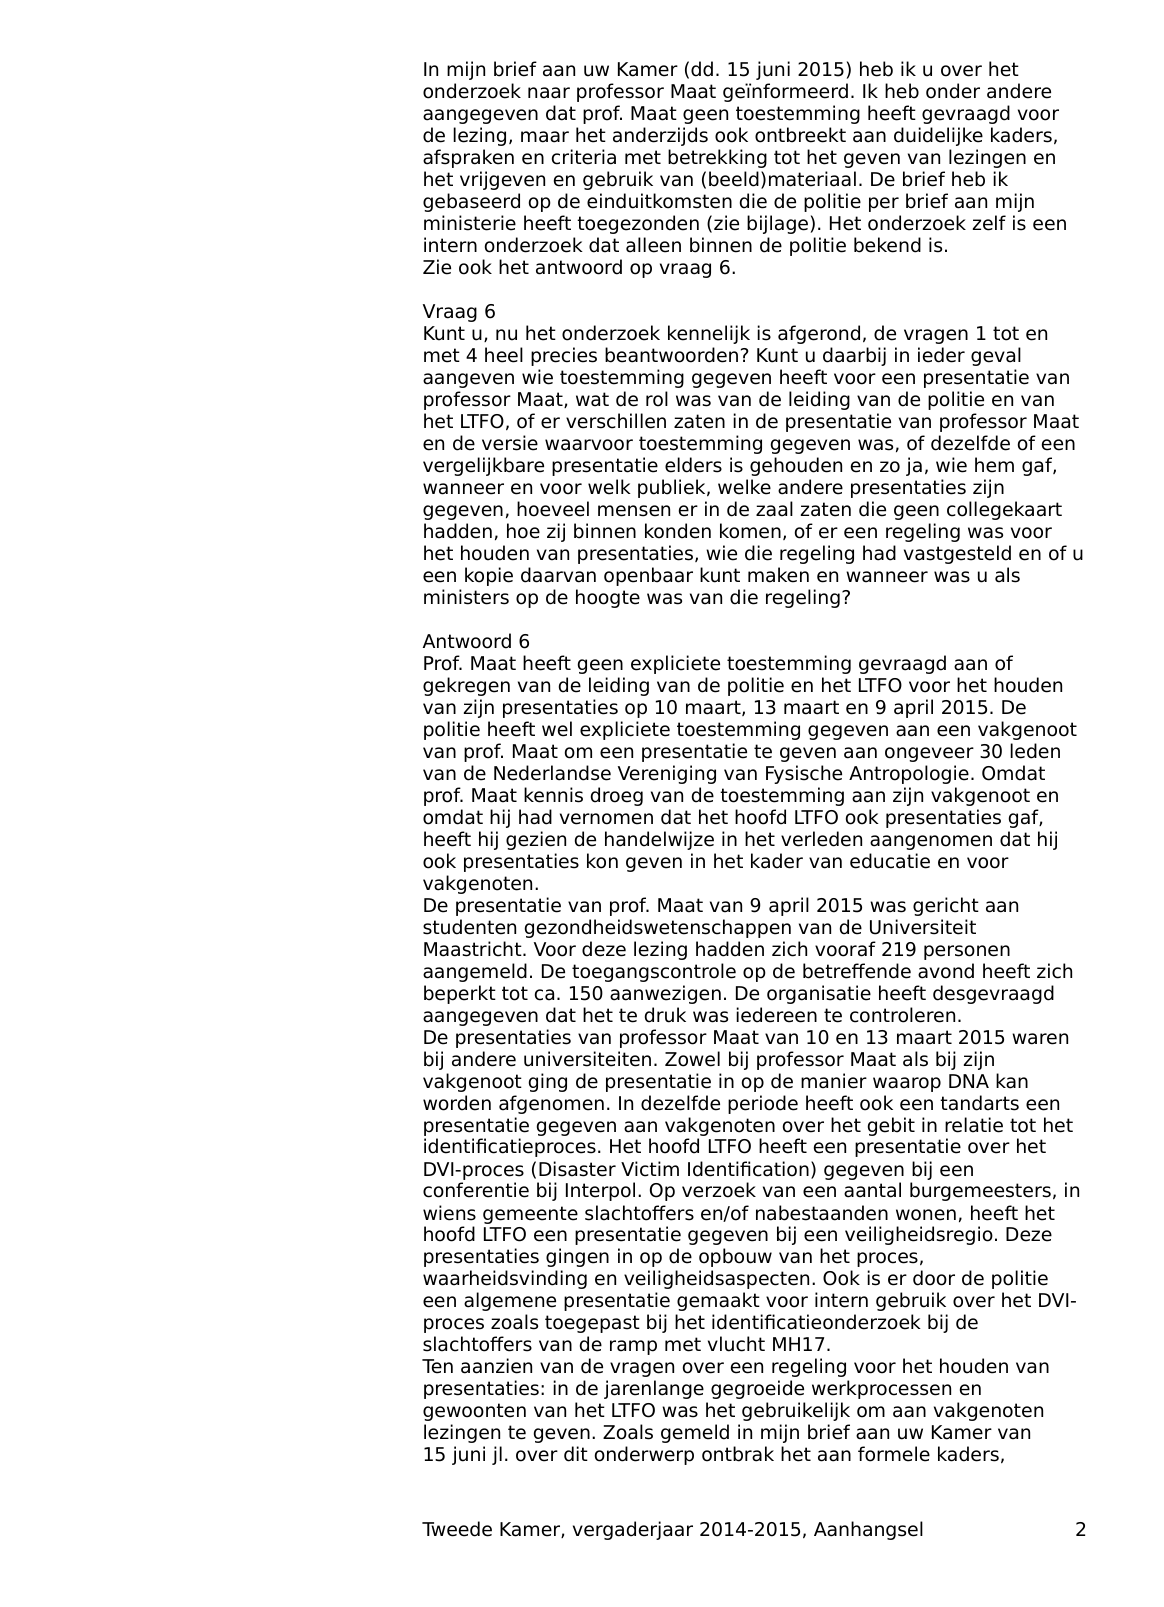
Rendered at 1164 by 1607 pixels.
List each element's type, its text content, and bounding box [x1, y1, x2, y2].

text Prof. Maat heeft geen expliciete toestemming gevraagd aan of gekregen van de leiding van de politie en het LTFO voor het houden van zijn presentaties op 10 maart, 13 maart en 9 april 2015. De politie heeft wel expliciete toestemming gegeven aan een vakgenoot van prof. Maat om een presentatie te geven aan ongeveer 30 leden van de Nederlandse Vereniging van Fysische Antropologie. Omdat prof. Maat kennis droeg van de toestemming aan zijn vakgenoot en omdat hij had vernomen dat het hoofd LTFO ook presentaties gaf, heeft hij gezien de handelwijze in het verleden aangenomen dat hij ook presentaties kon geven in het kader van educatie en voor vakgenoten. [422, 653, 1087, 895]
text In mijn brief aan uw Kamer (dd. 15 juni 2015) heb ik u over het onderzoek naar professor Maat geïnformeerd. Ik heb onder andere aangegeven dat prof. Maat geen toestemming heeft gevraagd voor de lezing, maar het anderzijds ook ontbreekt aan duidelijke kaders, afspraken en criteria met betrekking tot het geven van lezingen en het vrijgeven en gebruik van (beeld)materiaal. De brief heb ik gebaseerd op de einduitkomsten die de politie per brief aan mijn ministerie heeft toegezonden (zie bijlage). Het onderzoek zelf is een intern onderzoek dat alleen binnen de politie bekend is. [422, 59, 1087, 257]
text Zie ook het antwoord op vraag 6. [422, 257, 1087, 279]
text Antwoord 6 [422, 631, 1087, 653]
text Ten aanzien van de vragen over een regeling voor het houden van presentaties: in de jarenlange gegroeide werkprocessen en gewoonten van het LTFO was het gebruikelijk om aan vakgenoten lezingen te geven. Zoals gemeld in mijn brief aan uw Kamer van 15 juni jl. over dit onderwerp ontbrak het aan formele kaders, [422, 1356, 1087, 1466]
text De presentaties van professor Maat van 10 en 13 maart 2015 waren bij andere universiteiten. Zowel bij professor Maat als bij zijn vakgenoot ging de presentatie in op de manier waarop DNA kan worden afgenomen. In dezelfde periode heeft ook een tandarts een presentatie gegeven aan vakgenoten over het gebit in relatie tot het identificatieproces. Het hoofd LTFO heeft een presentatie over het DVI-proces (Disaster Victim Identification) gegeven bij een conferentie bij Interpol. Op verzoek van een aantal burgemeesters, in wiens gemeente slachtoffers en/of nabestaanden wonen, heeft het hoofd LTFO een presentatie gegeven bij een veiligheidsregio. Deze presentaties gingen in op de opbouw van het proces, waarheidsvinding en veiligheidsaspecten. Ook is er door de politie een algemene presentatie gemaakt voor intern gebruik over het DVI-proces zoals toegepast bij het identificatieonderzoek bij de slachtoffers van de ramp met vlucht MH17. [422, 1027, 1087, 1356]
text Kunt u, nu het onderzoek kennelijk is afgerond, de vragen 1 tot en met 4 heel precies beantwoorden? Kunt u daarbij in ieder geval aangeven wie toestemming gegeven heeft voor een presentatie van professor Maat, wat de rol was van de leiding van de politie en van het LTFO, of er verschillen zaten in de presentatie van professor Maat en de versie waarvoor toestemming gegeven was, of dezelfde of een vergelijkbare presentatie elders is gehouden en zo ja, wie hem gaf, wanneer en voor welk publiek, welke andere presentaties zijn gegeven, hoeveel mensen er in de zaal zaten die geen collegekaart hadden, hoe zij binnen konden komen, of er een regeling was voor het houden van presentaties, wie die regeling had vastgesteld en of u een kopie daarvan openbaar kunt maken en wanneer was u als ministers op de hoogte was van die regeling? [422, 323, 1087, 609]
text Vraag 6 [422, 301, 1087, 323]
text De presentatie van prof. Maat van 9 april 2015 was gericht aan studenten gezondheidswetenschappen van de Universiteit Maastricht. Voor deze lezing hadden zich vooraf 219 personen aangemeld. De toegangscontrole op de betreffende avond heeft zich beperkt tot ca. 150 aanwezigen. De organisatie heeft desgevraagd aangegeven dat het te druk was iedereen te controleren. [422, 895, 1087, 1027]
